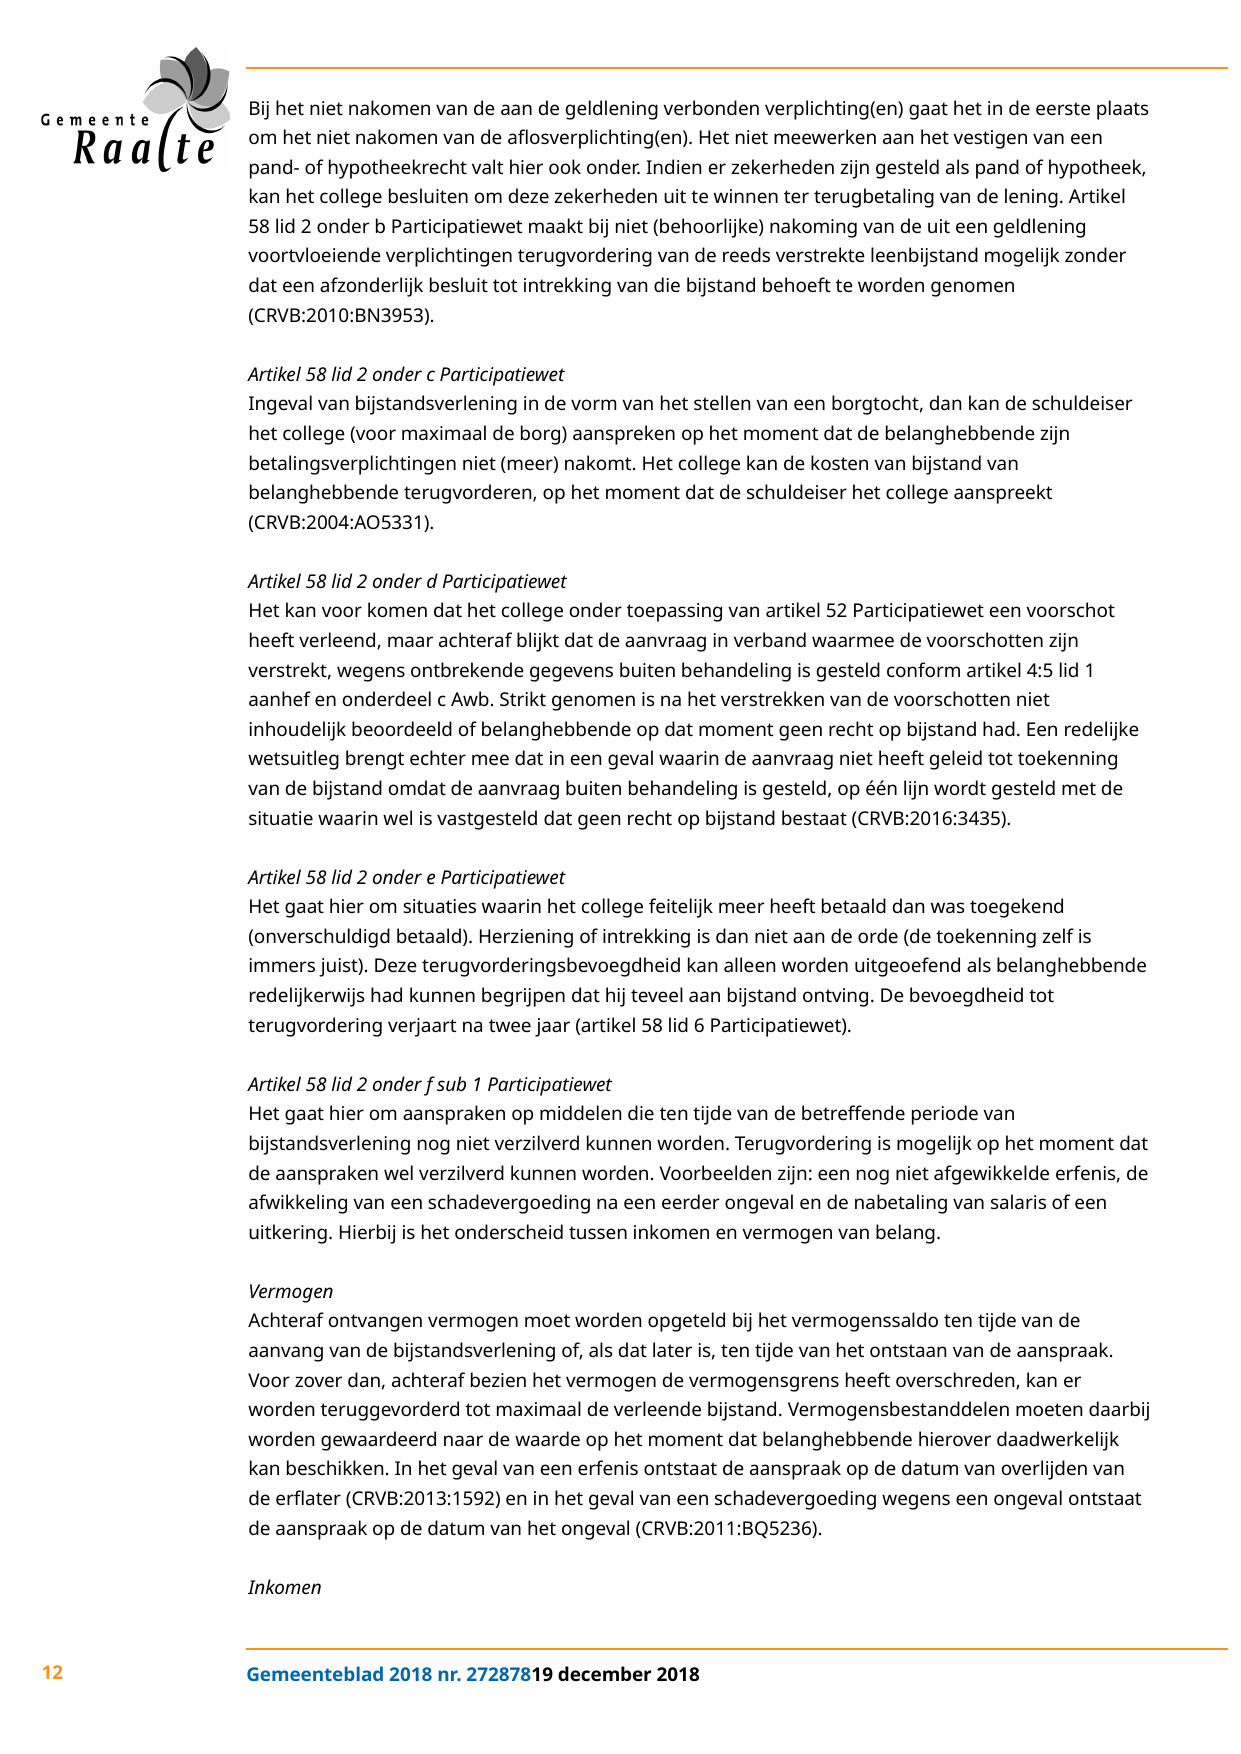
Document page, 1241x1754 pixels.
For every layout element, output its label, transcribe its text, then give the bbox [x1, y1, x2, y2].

text Artikel 58 lid 2 onder c Participatiewet [248, 361, 1152, 387]
text Het kan voor komen dat het college onder toepassing van artikel 52 Participatiewet een voorschot heeft verleend, maar achteraf blijkt dat de aanvraag in verband waarmee de voorschotten zijn verstrekt, wegens ontbrekende gegevens buiten behandeling is gesteld conform artikel 4:5 lid 1 aanhef en onderdeel c Awb. Strikt genomen is na het verstrekken van de voorschotten niet inhoudelijk beoordeeld of belanghebbende op dat moment geen recht op bijstand had. Een redelijke wetsuitleg brengt echter mee dat in een geval waarin de aanvraag niet heeft geleid tot toekenning van de bijstand omdat de aanvraag buiten behandeling is gesteld, op één lijn wordt gesteld met de situatie waarin wel is vastgesteld dat geen recht op bijstand bestaat (CRVB:2016:3435). [248, 598, 1152, 831]
text Ingeval van bijstandsverlening in de vorm van het stellen van een borgtocht, dan kan de schuldeiser het college (voor maximaal de borg) aanspreken op het moment dat de belanghebbende zijn betalingsverplichtingen niet (meer) nakomt. Het college kan de kosten van bijstand van belanghebbende terugvorderen, op het moment dat de schuldeiser het college aanspreekt (CRVB:2004:AO5331). [248, 391, 1152, 535]
text Artikel 58 lid 2 onder d Participatiewet [248, 568, 1152, 594]
picture [41, 47, 231, 172]
text Het gaat hier om aanspraken op middelen die ten tijde van de betreffende periode van bijstandsverlening nog niet verzilverd kunnen worden. Terugvordering is mogelijk op het moment dat de aanspraken wel verzilverd kunnen worden. Voorbeelden zijn: een nog niet afgewikkelde erfenis, de afwikkeling van een schadevergoeding na een eerder ongeval en de nabetaling van salaris of een uitkering. Hierbij is het onderscheid tussen inkomen en vermogen van belang. [248, 1101, 1152, 1245]
text Artikel 58 lid 2 onder f sub 1 Participatiewet [248, 1071, 1152, 1097]
text Vermogen [248, 1278, 1152, 1304]
text Inkomen [248, 1574, 1152, 1600]
text Achteraf ontvangen vermogen moet worden opgeteld bij het vermogenssaldo ten tijde van de aanvang van de bijstandsverlening of, als dat later is, ten tijde van het ontstaan van de aanspraak. Voor zover dan, achteraf bezien het vermogen de vermogensgrens heeft overschreden, kan er worden teruggevorderd tot maximaal de verleende bijstand. Vermogensbestanddelen moeten daarbij worden gewaardeerd naar de waarde op het moment dat belanghebbende hierover daadwerkelijk kan beschikken. In het geval van een erfenis ontstaat de aanspraak op de datum van overlijden van de erflater (CRVB:2013:1592) en in het geval van een schadevergoeding wegens een ongeval ontstaat de aanspraak op de datum van het ongeval (CRVB:2011:BQ5236). [248, 1308, 1152, 1541]
text Artikel 58 lid 2 onder e Participatiewet [248, 864, 1152, 890]
text Bij het niet nakomen van de aan de geldlening verbonden verplichting(en) gaat het in de eerste plaats om het niet nakomen van de aflosverplichting(en). Het niet meewerken aan het vestigen van een pand- of hypotheekrecht valt hier ook onder. Indien er zekerheden zijn gesteld als pand of hypotheek, kan het college besluiten om deze zekerheden uit te winnen ter terugbetaling van de lening. Artikel 58 lid 2 onder b Participatiewet maakt bij niet (behoorlijke) nakoming van de uit een geldlening voortvloeiende verplichtingen terugvordering van de reeds verstrekte leenbijstand mogelijk zonder dat een afzonderlijk besluit tot intrekking van die bijstand behoeft te worden genomen (CRVB:2010:BN3953). [248, 95, 1152, 328]
text Het gaat hier om situaties waarin het college feitelijk meer heeft betaald dan was toegekend (onverschuldigd betaald). Herziening of intrekking is dan niet aan de orde (de toekenning zelf is immers juist). Deze terugvorderingsbevoegdheid kan alleen worden uitgeoefend als belanghebbende redelijkerwijs had kunnen begrijpen dat hij teveel aan bijstand ontving. De bevoegdheid tot terugvordering verjaart na twee jaar (artikel 58 lid 6 Participatiewet). [248, 893, 1152, 1038]
